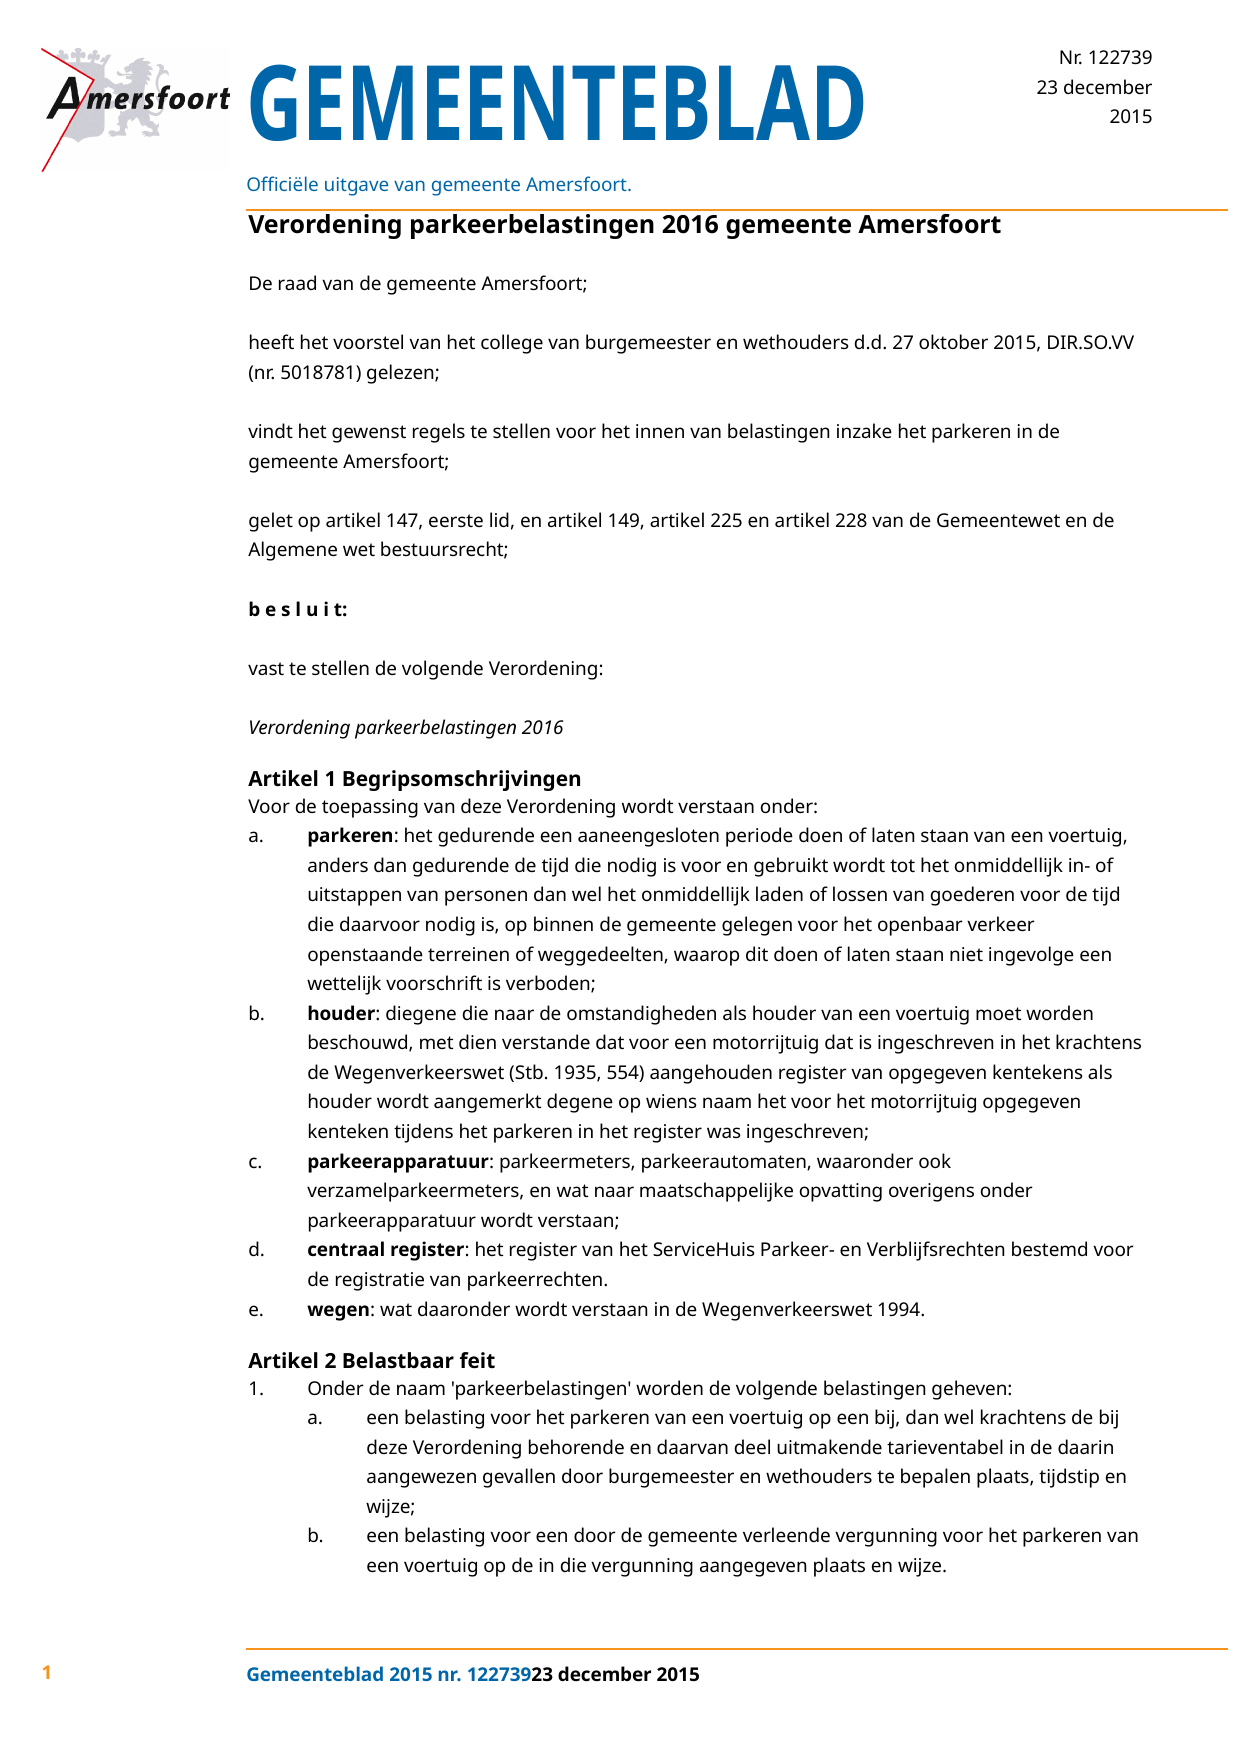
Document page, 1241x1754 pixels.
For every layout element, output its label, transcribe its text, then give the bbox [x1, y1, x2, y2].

list een belasting voor een door de gemeente verleende vergunning voor het parkeren van een voertuig op de in die vergunning aangegeven plaats en wijze. [307, 1523, 1152, 1578]
text heeft het voorstel van het college van burgemeester en wethouders d.d. 27 oktober 2015, DIR.SO.VV (nr. 5018781) gelezen; [248, 329, 1152, 385]
text b e s l u i t: [248, 596, 1152, 621]
text vast te stellen de volgende Verordening: [248, 655, 1152, 681]
text Artikel 2 Belastbaar feit [248, 1346, 1152, 1375]
list een belasting voor het parkeren van een voertuig op een bij, dan wel krachtens de bij deze Verordening behorende en daarvan deel uitmakende tarieventabel in de daarin aangewezen gevallen door burgemeester en wethouders te bepalen plaats, tijdstip en wijze; [307, 1404, 1152, 1519]
list houder: diegene die naar de omstandigheden als houder van een voertuig moet worden beschouwd, met dien verstande dat voor een motorrijtuig dat is ingeschreven in het krachtens de Wegenverkeerswet (Stb. 1935, 554) aangehouden register van opgegeven kentekens als houder wordt aangemerkt degene op wiens naam het voor het motorrijtuig opgegeven kenteken tijdens het parkeren in het register was ingeschreven; [248, 1000, 1152, 1144]
list centraal register: het register van het ServiceHuis Parkeer- en Verblijfsrechten bestemd voor de registratie van parkeerrechten. [248, 1237, 1152, 1292]
list Onder de naam 'parkeerbelastingen' worden de volgende belastingen geheven: [248, 1375, 1152, 1400]
picture [41, 47, 231, 172]
text De raad van de gemeente Amersfoort; [248, 270, 1152, 296]
text gelet op artikel 147, eerste lid, en artikel 149, artikel 225 en artikel 228 van de Gemeentewet en de Algemene wet bestuursrecht; [248, 507, 1152, 562]
text Artikel 1 Begripsomschrijvingen [248, 764, 1152, 793]
list parkeren: het gedurende een aaneengesloten periode doen of laten staan van een voertuig, anders dan gedurende de tijd die nodig is voor en gebruikt wordt tot het onmiddellijk in- of uitstappen van personen dan wel het onmiddellijk laden of lossen van goederen voor de tijd die daarvoor nodig is, op binnen de gemeente gelegen voor het openbaar verkeer openstaande terreinen of weggedeelten, waarop dit doen of laten staan niet ingevolge een wettelijk voorschrift is verboden; [248, 822, 1152, 996]
list wegen: wat daaronder wordt verstaan in de Wegenverkeerswet 1994. [248, 1296, 1152, 1322]
text Verordening parkeerbelastingen 2016 [248, 714, 1152, 740]
text vindt het gewenst regels te stellen voor het innen van belastingen inzake het parkeren in de gemeente Amersfoort; [248, 418, 1152, 473]
list parkeerapparatuur: parkeermeters, parkeerautomaten, waaronder ook verzamelparkeermeters, en wat naar maatschappelijke opvatting overigens onder parkeerapparatuur wordt verstaan; [248, 1148, 1152, 1233]
text Verordening parkeerbelastingen 2016 gemeente Amersfoort [248, 211, 1152, 241]
text Voor de toepassing van deze Verordening wordt verstaan onder: [248, 793, 1152, 819]
